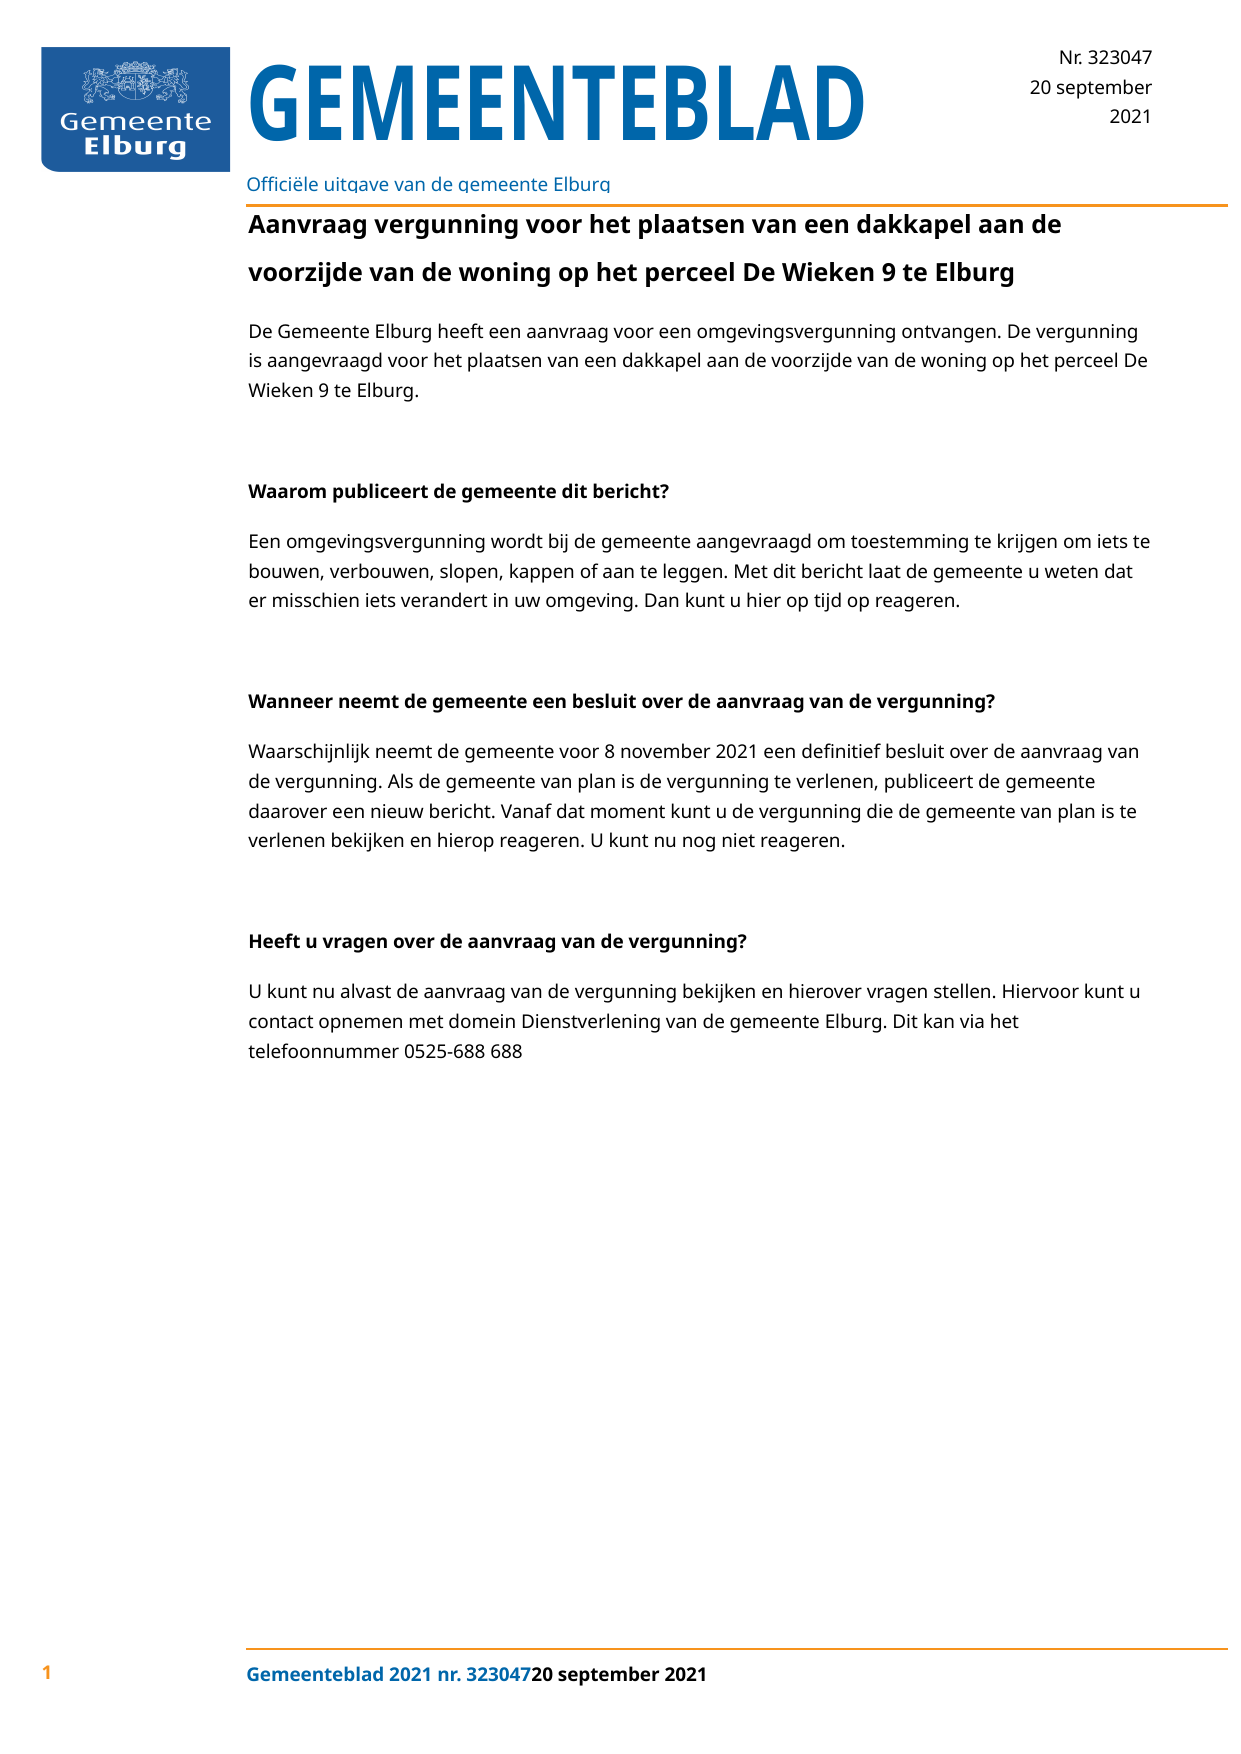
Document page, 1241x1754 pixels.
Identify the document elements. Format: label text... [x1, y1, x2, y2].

text Wanneer neemt de gemeente een besluit over de aanvraag van de vergunning? [248, 688, 1152, 714]
text Waarom publiceert de gemeente dit bericht? [248, 478, 1152, 504]
text Een omgevingsvergunning wordt bij de gemeente aangevraagd om toestemming te krijgen om iets te bouwen, verbouwen, slopen, kappen of aan te leggen. Met dit bericht laat de gemeente u weten dat er misschien iets verandert in uw omgeving. Dan kunt u hier op tijd op reageren. [248, 528, 1152, 613]
text De Gemeente Elburg heeft een aanvraag voor een omgevingsvergunning ontvangen. De vergunning is aangevraagd voor het plaatsen van een dakkapel aan de voorzijde van de woning op het perceel De Wieken 9 te Elburg. [248, 318, 1152, 403]
picture [41, 47, 231, 172]
text Heeft u vragen over de aanvraag van de vergunning? [248, 928, 1152, 954]
text Waarschijnlijk neemt de gemeente voor 8 november 2021 een definitief besluit over de aanvraag van de vergunning. Als de gemeente van plan is de vergunning te verlenen, publiceert de gemeente daarover een nieuw bericht. Vanaf dat moment kunt u de vergunning die de gemeente van plan is te verlenen bekijken en hierop reageren. U kunt nu nog niet reageren. [248, 739, 1152, 853]
text Aanvraag vergunning voor het plaatsen van een dakkapel aan de voorzijde van de woning op het perceel De Wieken 9 te Elburg [248, 207, 1152, 288]
text U kunt nu alvast de aanvraag van de vergunning bekijken en hierover vragen stellen. Hiervoor kunt u contact opnemen met domein Dienstverlening van de gemeente Elburg. Dit kan via het telefoonnummer 0525-688 688 [248, 979, 1152, 1064]
